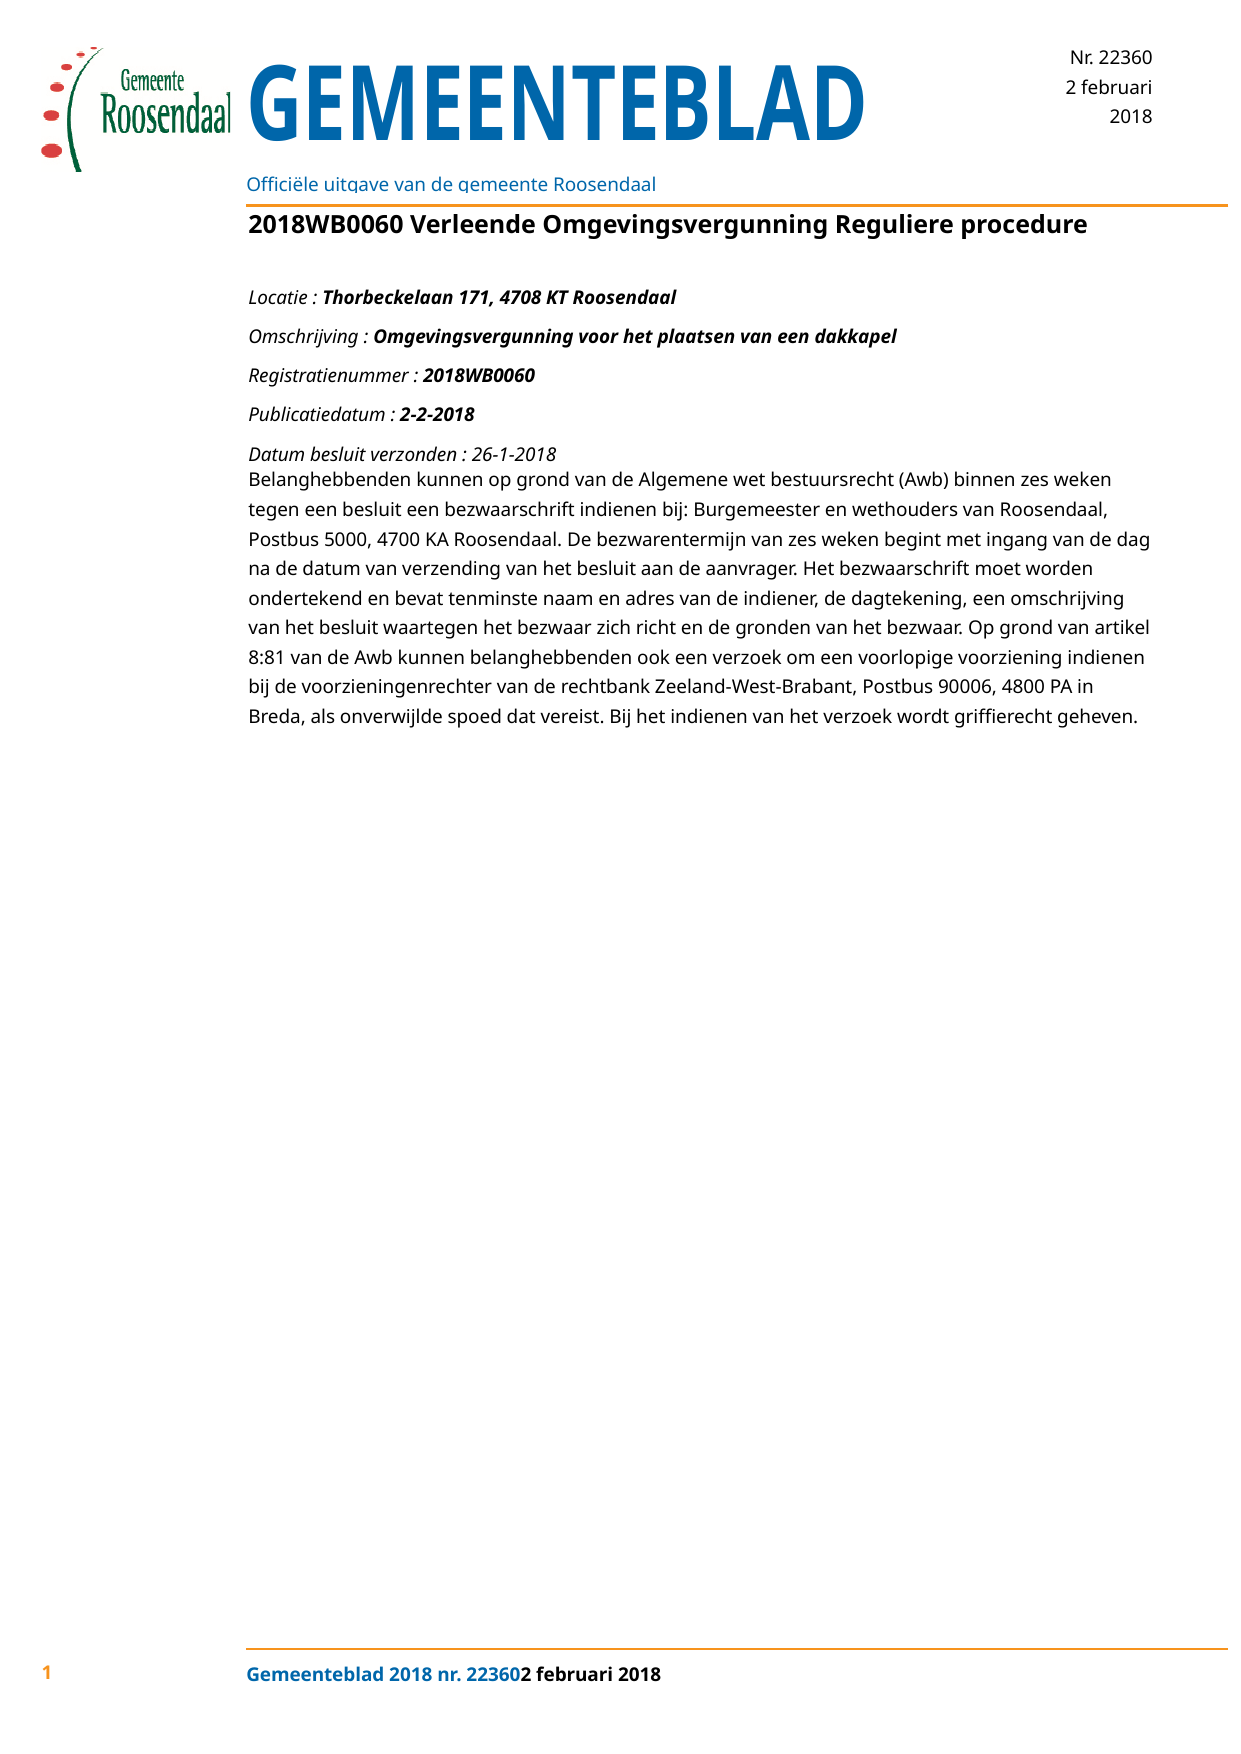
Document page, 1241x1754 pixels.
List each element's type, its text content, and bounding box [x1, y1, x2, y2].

text Belanghebbenden kunnen op grond van de Algemene wet bestuursrecht (Awb) binnen zes weken tegen een besluit een bezwaarschrift indienen bij: Burgemeester en wethouders van Roosendaal, Postbus 5000, 4700 KA Roosendaal. De bezwarentermijn van zes weken begint met ingang van de dag na de datum van verzending van het besluit aan de aanvrager. Het bezwaarschrift moet worden ondertekend en bevat tenminste naam en adres van de indiener, de dagtekening, een omschrijving van het besluit waartegen het bezwaar zich richt en de gronden van het bezwaar. Op grond van artikel 8:81 van de Awb kunnen belanghebbenden ook een verzoek om een voorlopige voorziening indienen bij de voorzieningenrechter van de rechtbank Zeeland-West-Brabant, Postbus 90006, 4800 PA in Breda, als onverwijlde spoed dat vereist. Bij het indienen van het verzoek wordt griffierecht geheven. [248, 467, 1152, 729]
picture [41, 47, 231, 172]
text 2018WB0060 Verleende Omgevingsvergunning Reguliere procedure [248, 207, 1152, 241]
text Registratienummer : 2018WB0060 [248, 362, 1152, 388]
text Omschrijving : Omgevingsvergunning voor het plaatsen van een dakkapel [248, 323, 1152, 349]
text Locatie : Thorbeckelaan 171, 4708 KT Roosendaal [248, 284, 1152, 309]
text Datum besluit verzonden : 26-1-2018 [248, 441, 1152, 467]
text Publicatiedatum : 2-2-2018 [248, 402, 1152, 427]
